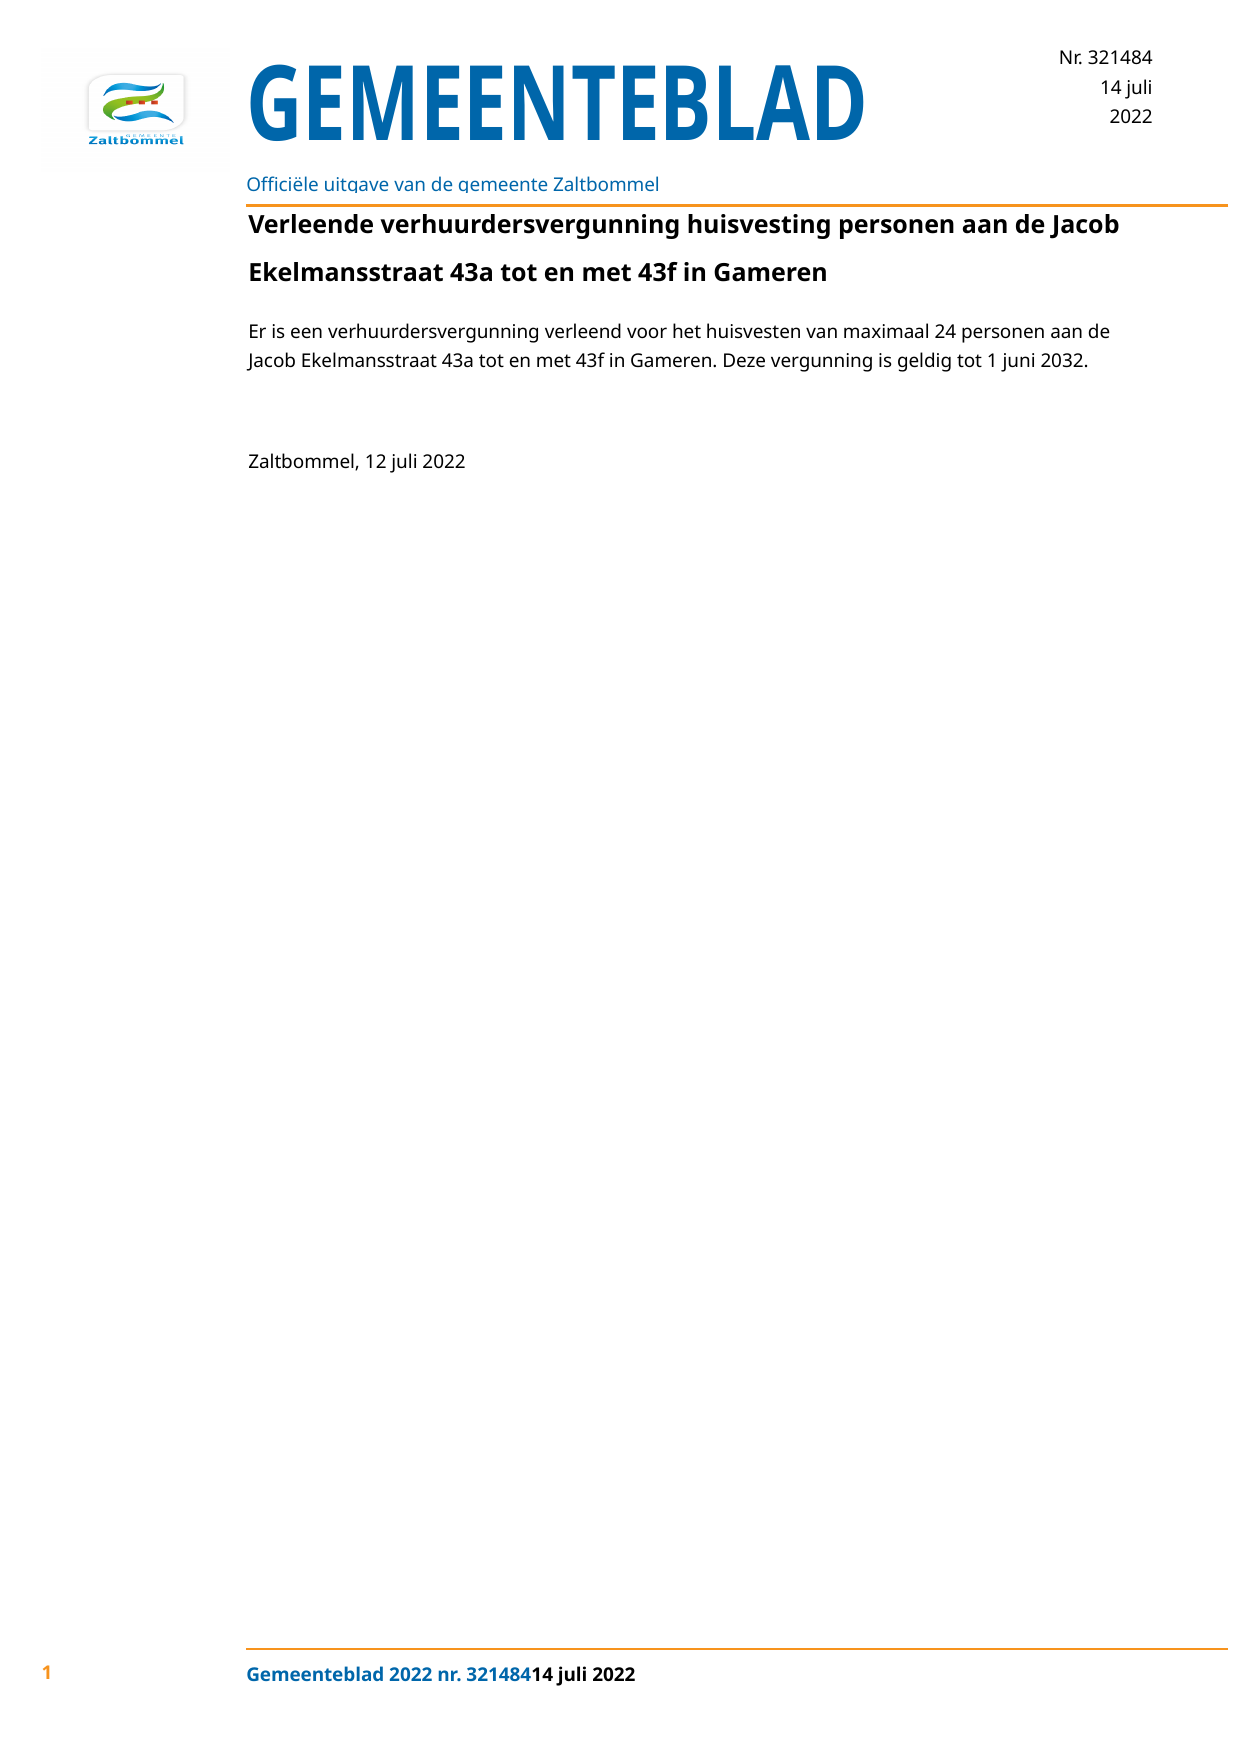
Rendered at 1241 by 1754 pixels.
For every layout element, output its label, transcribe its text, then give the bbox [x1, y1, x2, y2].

text Verleende verhuurdersvergunning huisvesting personen aan de Jacob Ekelmansstraat 43a tot en met 43f in Gameren [248, 207, 1152, 288]
text Zaltbommel, 12 juli 2022 [248, 448, 1152, 474]
text Er is een verhuurdersvergunning verleend voor het huisvesten van maximaal 24 personen aan de Jacob Ekelmansstraat 43a tot en met 43f in Gameren. Deze vergunning is geldig tot 1 juni 2032. [248, 318, 1152, 373]
picture [41, 47, 231, 172]
